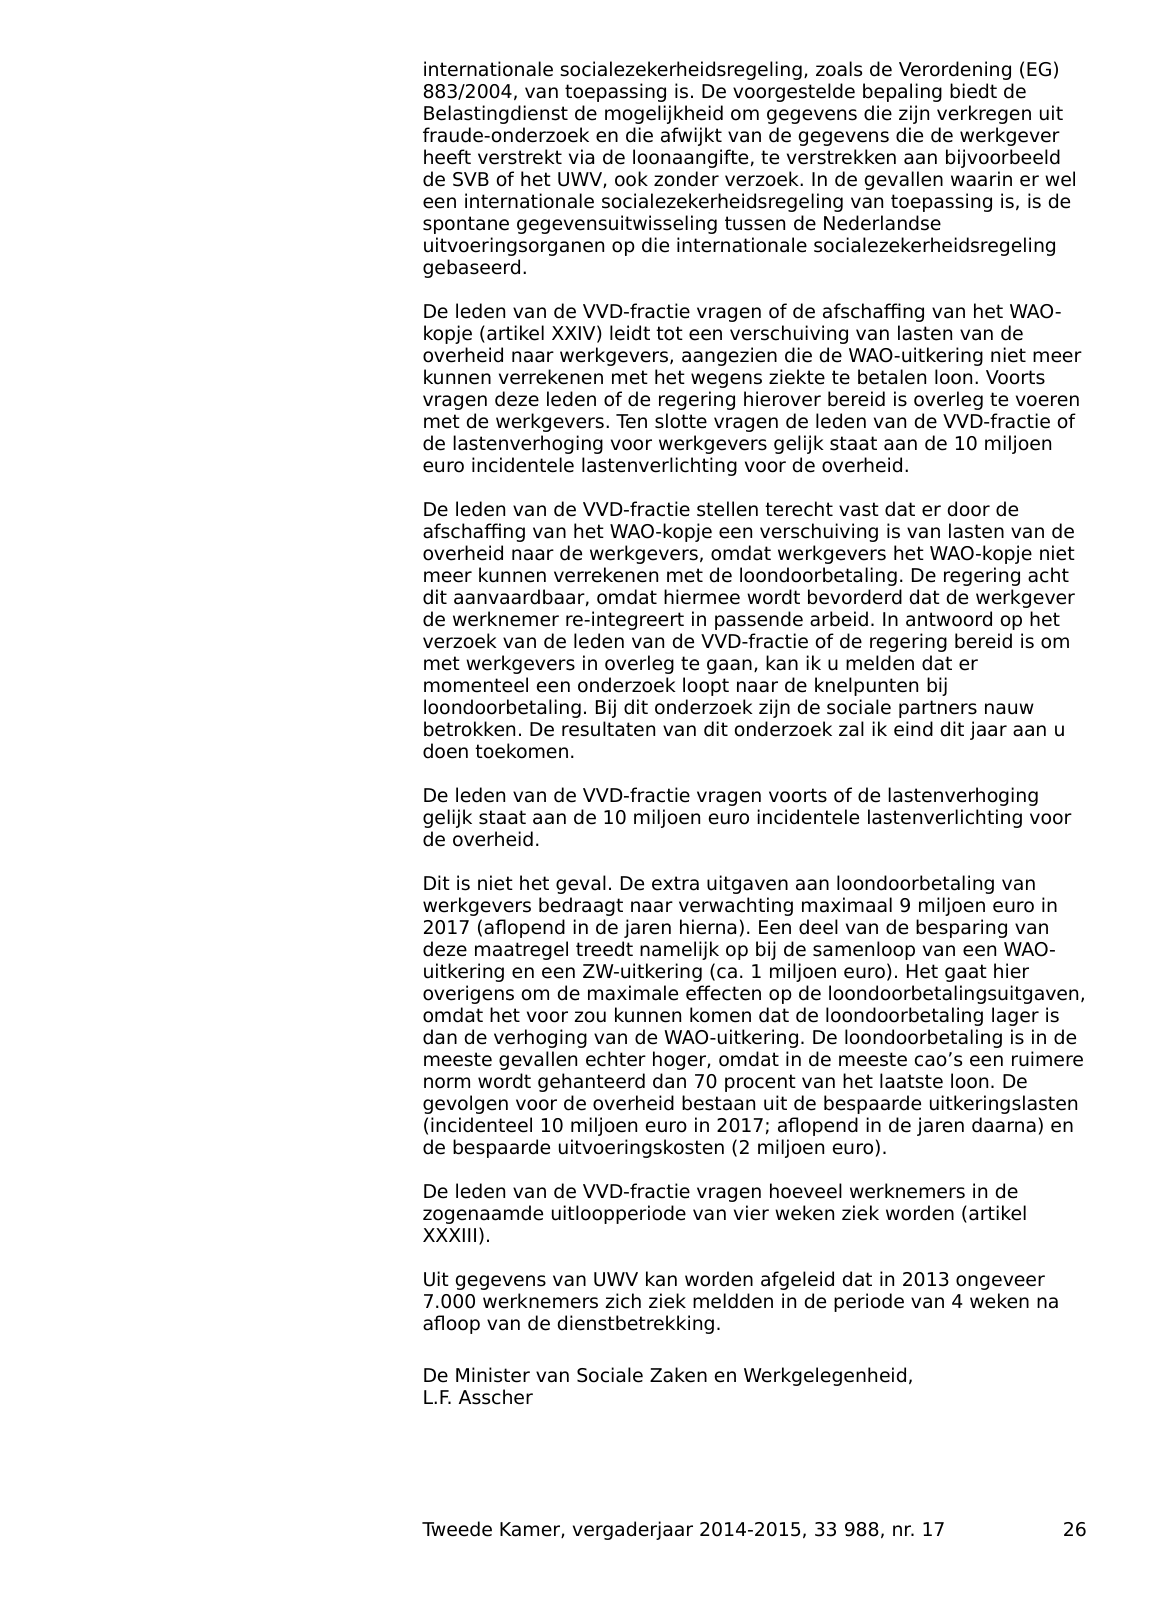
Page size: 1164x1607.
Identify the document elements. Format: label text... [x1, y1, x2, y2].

text De leden van de VVD-fractie vragen of de afschaffing van het WAO-kopje (artikel XXIV) leidt tot een verschuiving van lasten van de overheid naar werkgevers, aangezien die de WAO-uitkering niet meer kunnen verrekenen met het wegens ziekte te betalen loon. Voorts vragen deze leden of de regering hierover bereid is overleg te voeren met de werkgevers. Ten slotte vragen de leden van de VVD-fractie of de lastenverhoging voor werkgevers gelijk staat aan de 10 miljoen euro incidentele lastenverlichting voor de overheid. [422, 301, 1087, 477]
text De leden van de VVD-fractie vragen hoeveel werknemers in de zogenaamde uitloopperiode van vier weken ziek worden (artikel XXXIII). [422, 1181, 1087, 1247]
text De leden van de VVD-fractie stellen terecht vast dat er door de afschaffing van het WAO-kopje een verschuiving is van lasten van de overheid naar de werkgevers, omdat werkgevers het WAO-kopje niet meer kunnen verrekenen met de loondoorbetaling. De regering acht dit aanvaardbaar, omdat hiermee wordt bevorderd dat de werkgever de werknemer re-integreert in passende arbeid. In antwoord op het verzoek van de leden van de VVD-fractie of de regering bereid is om met werkgevers in overleg te gaan, kan ik u melden dat er momenteel een onderzoek loopt naar de knelpunten bij loondoorbetaling. Bij dit onderzoek zijn de sociale partners nauw betrokken. De resultaten van dit onderzoek zal ik eind dit jaar aan u doen toekomen. [422, 499, 1087, 763]
text Dit is niet het geval. De extra uitgaven aan loondoorbetaling van werkgevers bedraagt naar verwachting maximaal 9 miljoen euro in 2017 (aflopend in de jaren hierna). Een deel van de besparing van deze maatregel treedt namelijk op bij de samenloop van een WAO-uitkering en een ZW-uitkering (ca. 1 miljoen euro). Het gaat hier overigens om de maximale effecten op de loondoorbetalingsuitgaven, omdat het voor zou kunnen komen dat de loondoorbetaling lager is dan de verhoging van de WAO-uitkering. De loondoorbetaling is in de meeste gevallen echter hoger, omdat in de meeste cao’s een ruimere norm wordt gehanteerd dan 70 procent van het laatste loon. De gevolgen voor de overheid bestaan uit de bespaarde uitkeringslasten (incidenteel 10 miljoen euro in 2017; aflopend in de jaren daarna) en de bespaarde uitvoeringskosten (2 miljoen euro). [422, 873, 1087, 1159]
text internationale socialezekerheidsregeling, zoals de Verordening (EG) 883/2004, van toepassing is. De voorgestelde bepaling biedt de Belastingdienst de mogelijkheid om gegevens die zijn verkregen uit fraude-onderzoek en die afwijkt van de gegevens die de werkgever heeft verstrekt via de loonaangifte, te verstrekken aan bijvoorbeeld de SVB of het UWV, ook zonder verzoek. In de gevallen waarin er wel een internationale socialezekerheidsregeling van toepassing is, is de spontane gegevensuitwisseling tussen de Nederlandse uitvoeringsorganen op die internationale socialezekerheidsregeling gebaseerd. [422, 59, 1087, 279]
text De Minister van Sociale Zaken en Werkgelegenheid, L.F. Asscher [422, 1365, 1087, 1409]
text De leden van de VVD-fractie vragen voorts of de lastenverhoging gelijk staat aan de 10 miljoen euro incidentele lastenverlichting voor de overheid. [422, 785, 1087, 851]
text Uit gegevens van UWV kan worden afgeleid dat in 2013 ongeveer 7.000 werknemers zich ziek meldden in de periode van 4 weken na afloop van de dienstbetrekking. [422, 1269, 1087, 1335]
